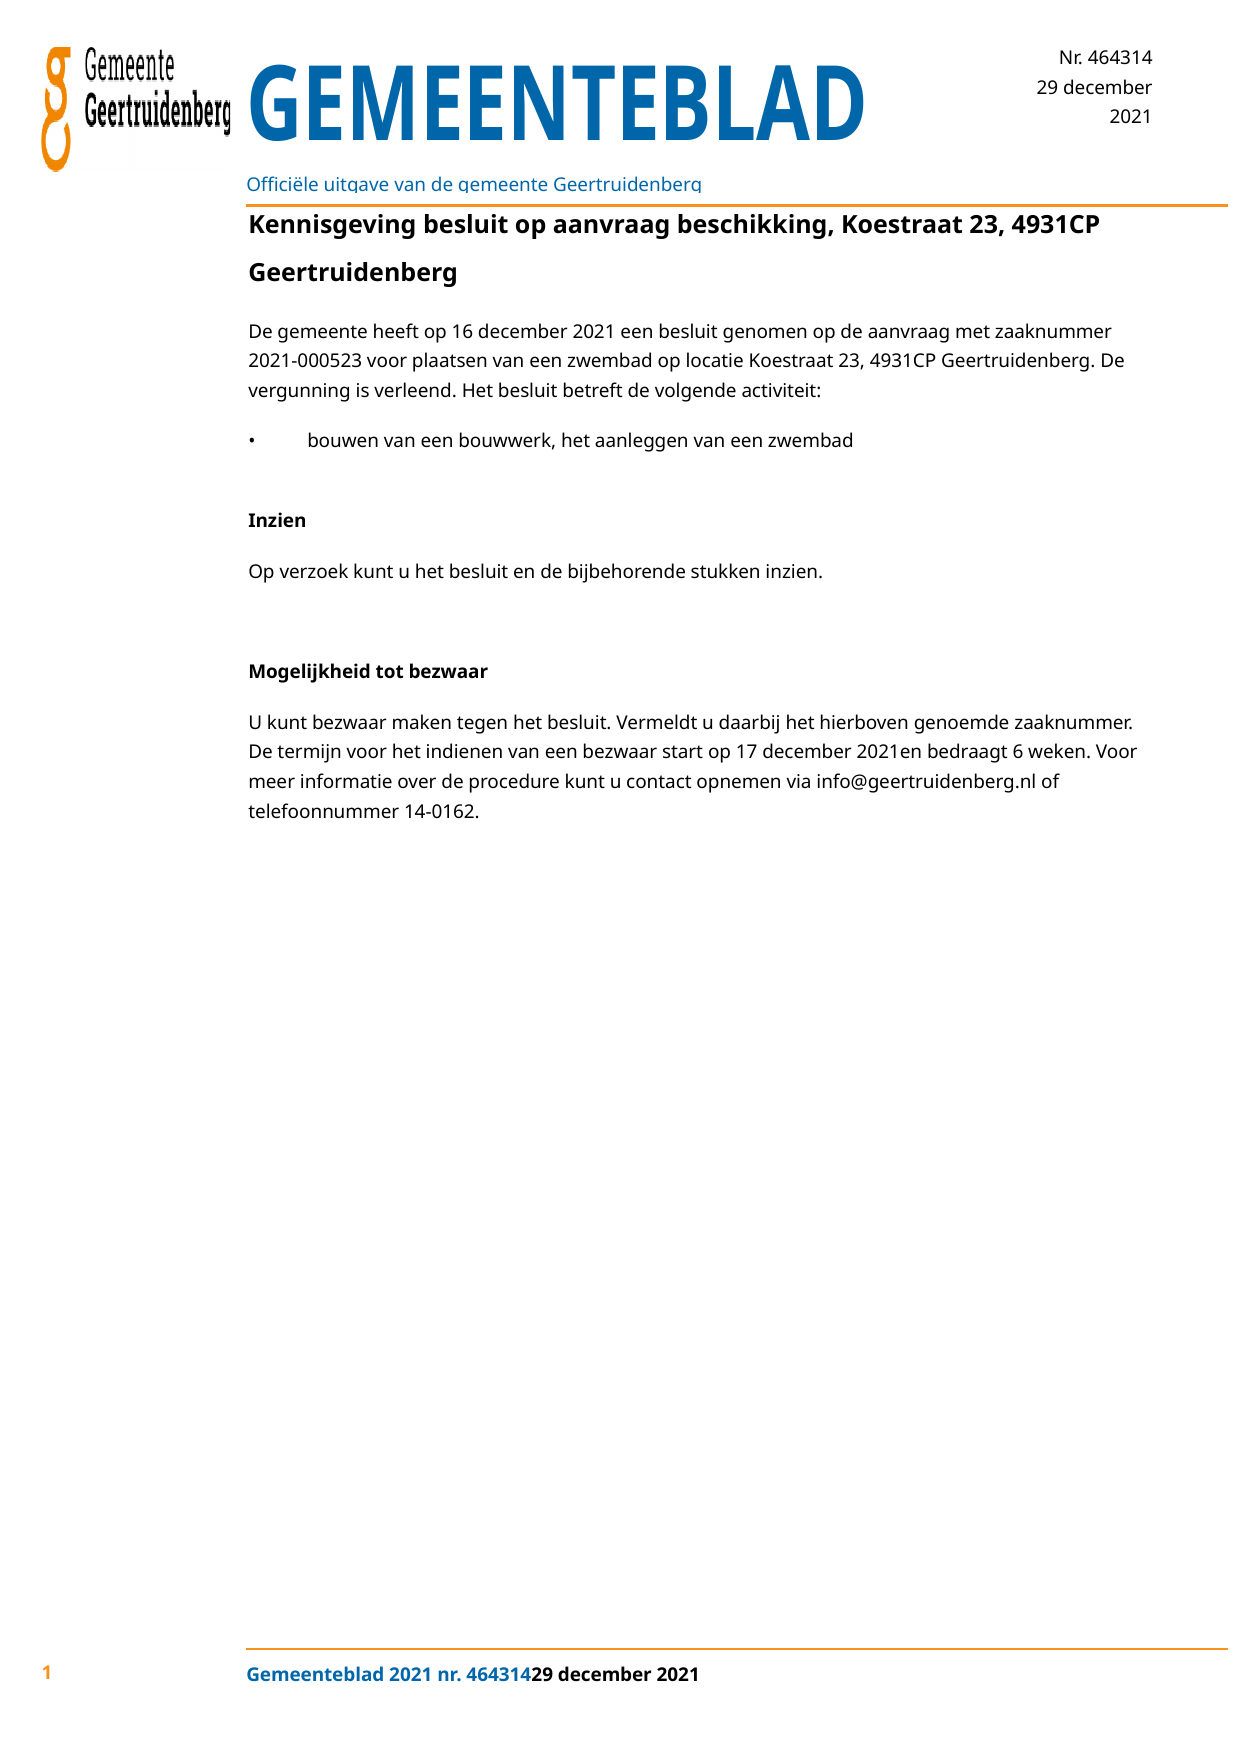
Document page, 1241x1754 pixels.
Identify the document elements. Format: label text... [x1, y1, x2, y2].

text Inzien [248, 507, 1152, 533]
text Op verzoek kunt u het besluit en de bijbehorende stukken inzien. [248, 558, 1152, 584]
text De gemeente heeft op 16 december 2021 een besluit genomen op de aanvraag met zaaknummer 2021-000523 voor plaatsen van een zwembad op locatie Koestraat 23, 4931CP Geertruidenberg. De vergunning is verleend. Het besluit betreft de volgende activiteit: [248, 318, 1152, 403]
text Mogelijkheid tot bezwaar [248, 659, 1152, 684]
picture [41, 47, 231, 172]
list bouwen van een bouwwerk, het aanleggen van een zwembad [248, 427, 1152, 453]
text Kennisgeving besluit op aanvraag beschikking, Koestraat 23, 4931CP Geertruidenberg [248, 207, 1152, 288]
text U kunt bezwaar maken tegen het besluit. Vermeldt u daarbij het hierboven genoemde zaaknummer. De termijn voor het indienen van een bezwaar start op 17 december 2021en bedraagt 6 weken. Voor meer informatie over de procedure kunt u contact opnemen via info@geertruidenberg.nl of telefoonnummer 14-0162. [248, 709, 1152, 824]
